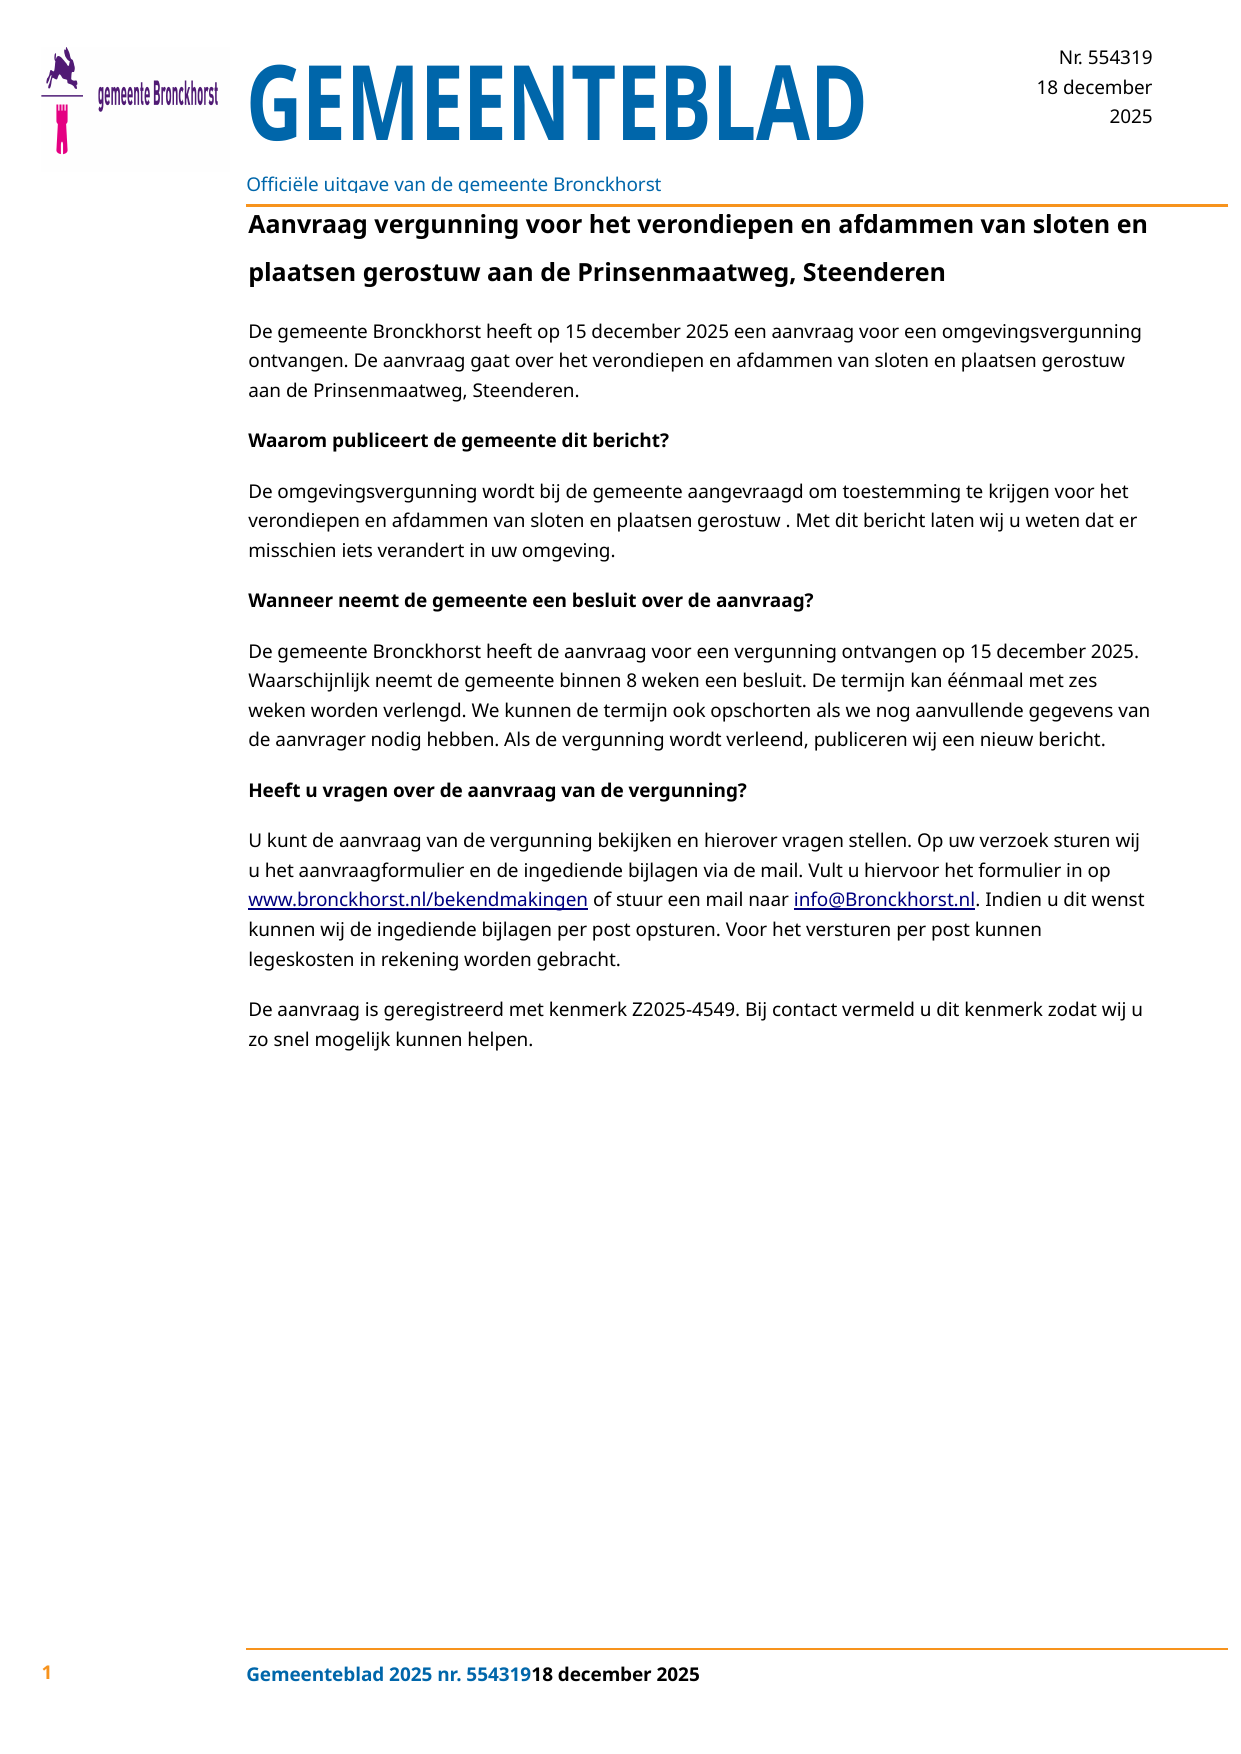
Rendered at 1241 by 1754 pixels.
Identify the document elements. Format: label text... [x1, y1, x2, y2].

text De gemeente Bronckhorst heeft op 15 december 2025 een aanvraag voor een omgevingsvergunning ontvangen. De aanvraag gaat over het verondiepen en afdammen van sloten en plaatsen gerostuw aan de Prinsenmaatweg, Steenderen. [248, 318, 1152, 403]
picture [41, 47, 231, 172]
text Heeft u vragen over de aanvraag van de vergunning? [248, 777, 1152, 803]
text Wanneer neemt de gemeente een besluit over de aanvraag? [248, 587, 1152, 613]
text De aanvraag is geregistreerd met kenmerk Z2025-4549. Bij contact vermeld u dit kenmerk zodat wij u zo snel mogelijk kunnen helpen. [248, 996, 1152, 1052]
text U kunt de aanvraag van de vergunning bekijken en hierover vragen stellen. Op uw verzoek sturen wij u het aanvraagformulier en de ingediende bijlagen via de mail. Vult u hiervoor het formulier in op www.bronckhorst.nl/bekendmakingen of stuur een mail naar info@Bronckhorst.nl. Indien u dit wenst kunnen wij de ingediende bijlagen per post opsturen. Voor het versturen per post kunnen legeskosten in rekening worden gebracht. [248, 827, 1152, 972]
text De omgevingsvergunning wordt bij de gemeente aangevraagd om toestemming te krijgen voor het verondiepen en afdammen van sloten en plaatsen gerostuw . Met dit bericht laten wij u weten dat er misschien iets verandert in uw omgeving. [248, 478, 1152, 563]
text De gemeente Bronckhorst heeft de aanvraag voor een vergunning ontvangen op 15 december 2025. Waarschijnlijk neemt de gemeente binnen 8 weken een besluit. De termijn kan éénmaal met zes weken worden verlengd. We kunnen de termijn ook opschorten als we nog aanvullende gegevens van de aanvrager nodig hebben. Als de vergunning wordt verleend, publiceren wij een nieuw bericht. [248, 638, 1152, 752]
text Waarom publiceert de gemeente dit bericht? [248, 427, 1152, 453]
text Aanvraag vergunning voor het verondiepen en afdammen van sloten en plaatsen gerostuw aan de Prinsenmaatweg, Steenderen [248, 207, 1152, 288]
